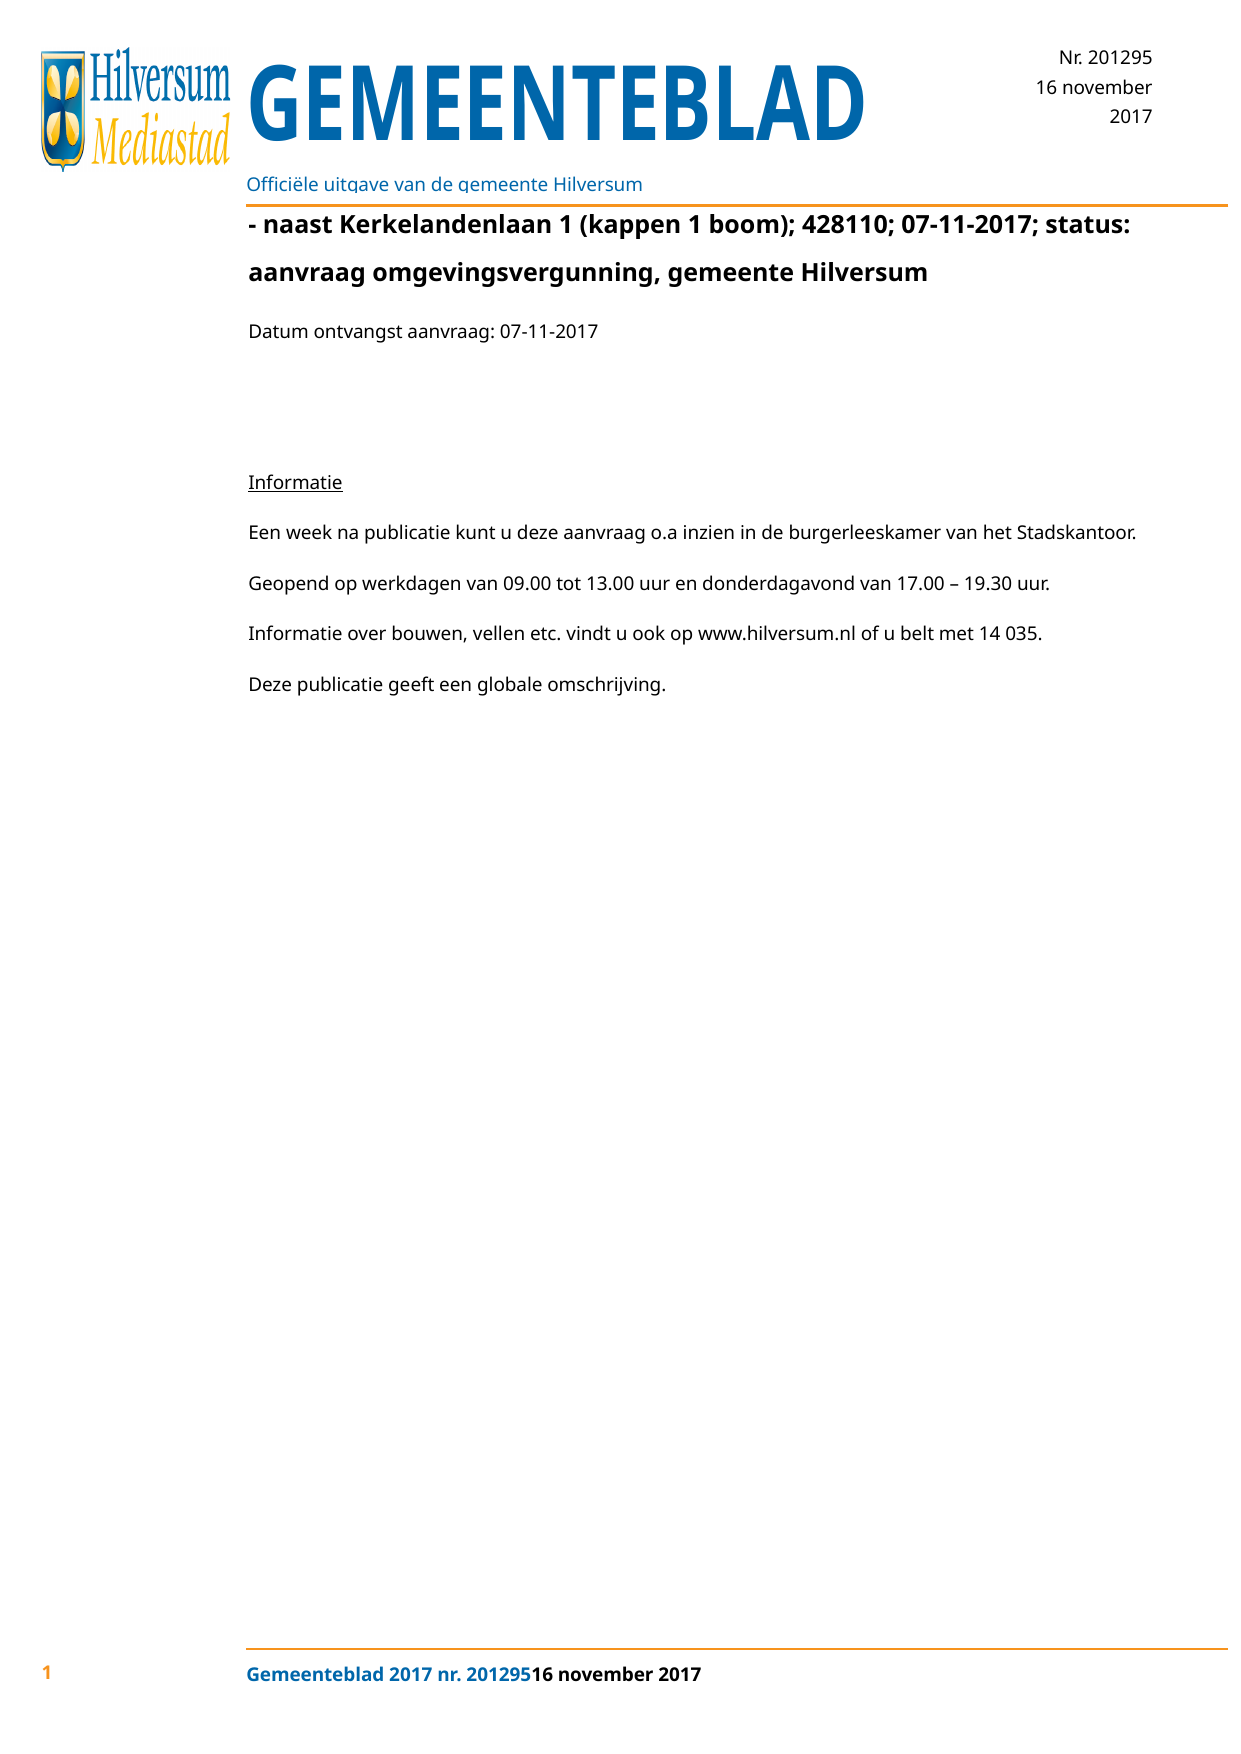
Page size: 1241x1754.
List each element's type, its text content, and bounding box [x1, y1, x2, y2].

text Informatie [248, 469, 1152, 495]
text Geopend op werkdagen van 09.00 tot 13.00 uur en donderdagavond van 17.00 – 19.30 uur. [248, 570, 1152, 596]
text Deze publicatie geeft een globale omschrijving. [248, 671, 1152, 697]
text Informatie over bouwen, vellen etc. vindt u ook op www.hilversum.nl of u belt met 14 035. [248, 620, 1152, 646]
text Datum ontvangst aanvraag: 07-11-2017 [248, 318, 1152, 344]
picture [41, 47, 231, 172]
text Een week na publicatie kunt u deze aanvraag o.a inzien in de burgerleeskamer van het Stadskantoor. [248, 519, 1152, 545]
text - naast Kerkelandenlaan 1 (kappen 1 boom); 428110; 07-11-2017; status: aanvraag omgevingsvergunning, gemeente Hilversum [248, 207, 1152, 288]
